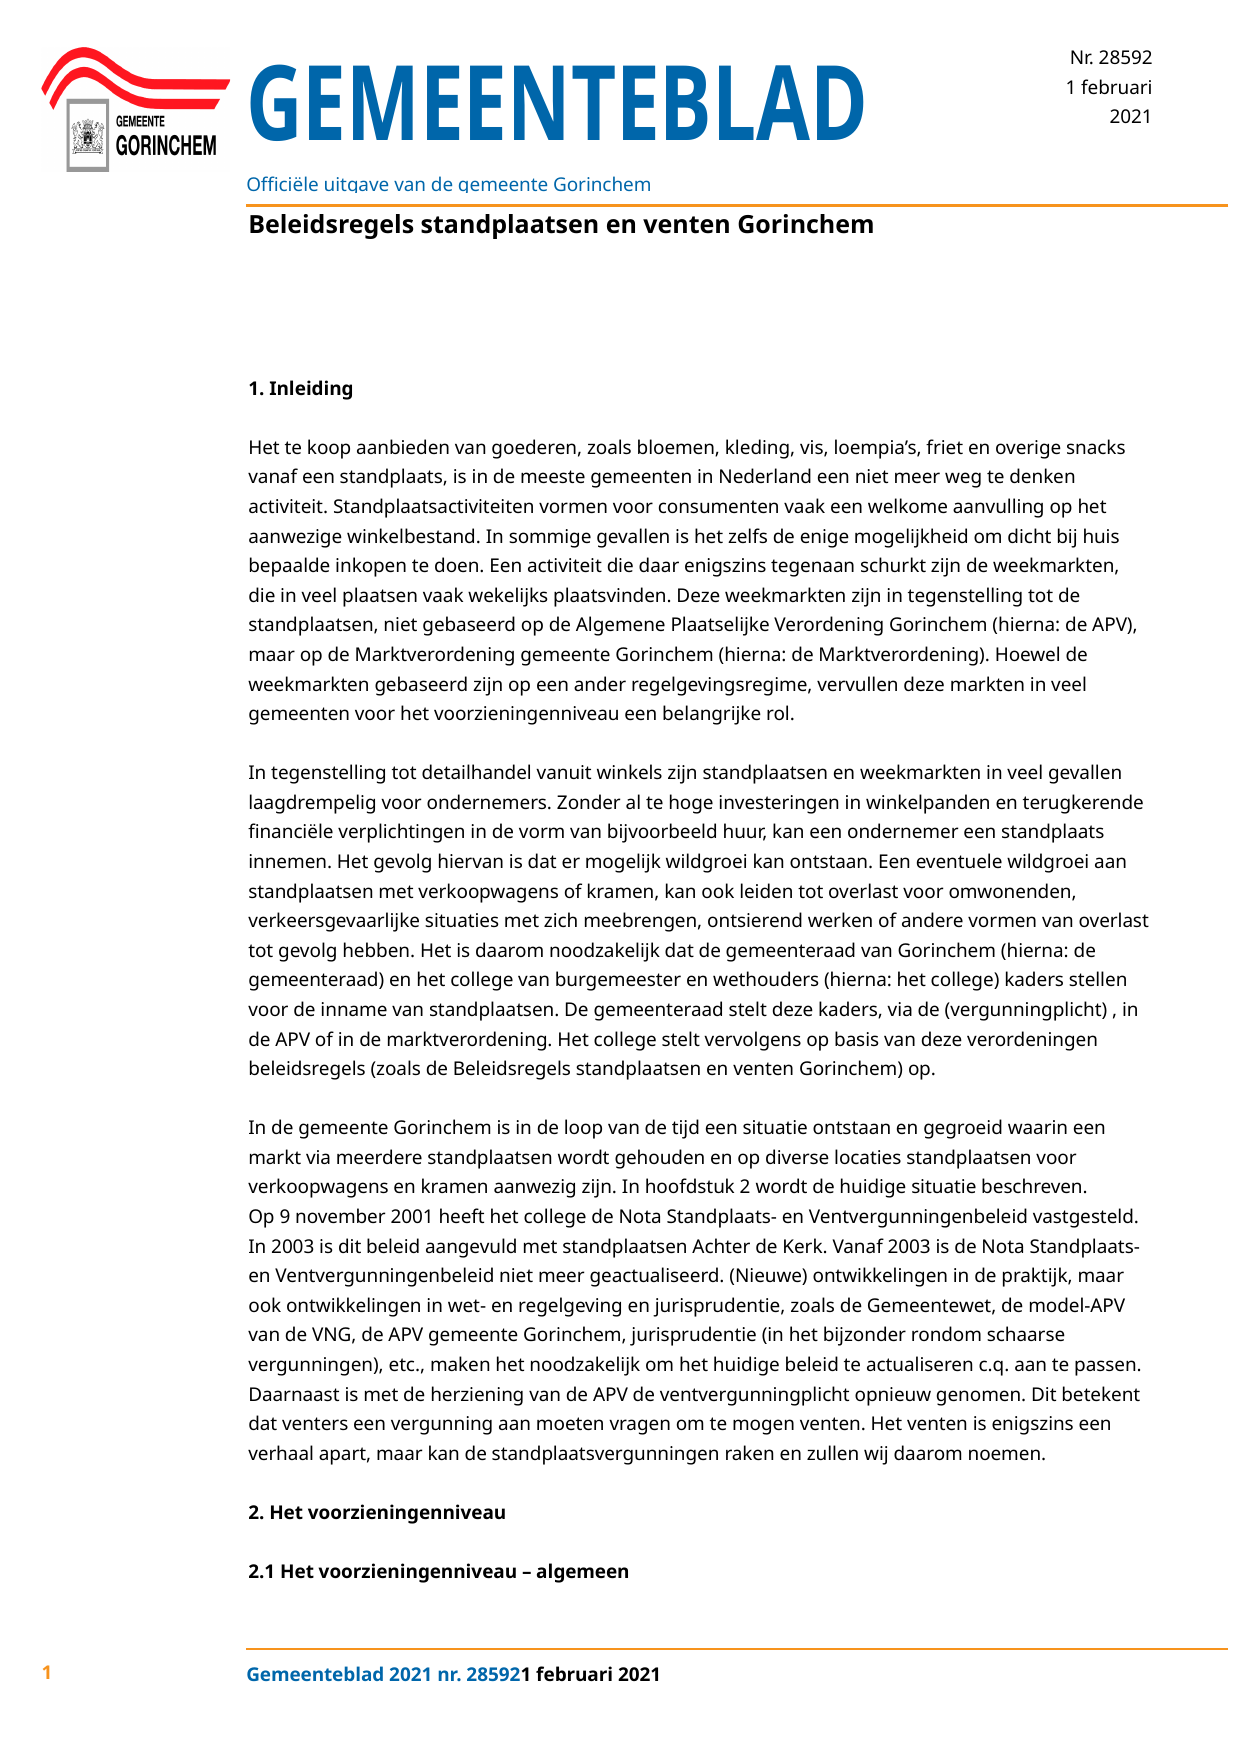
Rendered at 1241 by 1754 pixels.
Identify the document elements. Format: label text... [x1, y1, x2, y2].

text 1. Inleiding [248, 375, 1152, 401]
text In tegenstelling tot detailhandel vanuit winkels zijn standplaatsen en weekmarkten in veel gevallen laagdrempelig voor ondernemers. Zonder al te hoge investeringen in winkelpanden en terugkerende financiële verplichtingen in de vorm van bijvoorbeeld huur, kan een ondernemer een standplaats innemen. Het gevolg hiervan is dat er mogelijk wildgroei kan ontstaan. Een eventuele wildgroei aan standplaatsen met verkoopwagens of kramen, kan ook leiden tot overlast voor omwonenden, verkeersgevaarlijke situaties met zich meebrengen, ontsierend werken of andere vormen van overlast tot gevolg hebben. Het is daarom noodzakelijk dat de gemeenteraad van Gorinchem (hierna: de gemeenteraad) en het college van burgemeester en wethouders (hierna: het college) kaders stellen voor de inname van standplaatsen. De gemeenteraad stelt deze kaders, via de (vergunningplicht) , in de APV of in de marktverordening. Het college stelt vervolgens op basis van deze verordeningen beleidsregels (zoals de Beleidsregels standplaatsen en venten Gorinchem) op. [248, 759, 1152, 1081]
text 2.1 Het voorzieningenniveau – algemeen [248, 1558, 1152, 1584]
picture [41, 47, 231, 172]
text 2. Het voorzieningenniveau [248, 1499, 1152, 1525]
text Het te koop aanbieden van goederen, zoals bloemen, kleding, vis, loempia’s, friet en overige snacks vanaf een standplaats, is in de meeste gemeenten in Nederland een niet meer weg te denken activiteit. Standplaatsactiviteiten vormen voor consumenten vaak een welkome aanvulling op het aanwezige winkelbestand. In sommige gevallen is het zelfs de enige mogelijkheid om dicht bij huis bepaalde inkopen te doen. Een activiteit die daar enigszins tegenaan schurkt zijn de weekmarkten, die in veel plaatsen vaak wekelijks plaatsvinden. Deze weekmarkten zijn in tegenstelling tot de standplaatsen, niet gebaseerd op de Algemene Plaatselijke Verordening Gorinchem (hierna: de APV), maar op de Marktverordening gemeente Gorinchem (hierna: de Marktverordening). Hoewel de weekmarkten gebaseerd zijn op een ander regelgevingsregime, vervullen deze markten in veel gemeenten voor het voorzieningenniveau een belangrijke rol. [248, 434, 1152, 726]
text Beleidsregels standplaatsen en venten Gorinchem [248, 207, 1152, 241]
text In de gemeente Gorinchem is in de loop van de tijd een situatie ontstaan en gegroeid waarin een markt via meerdere standplaatsen wordt gehouden en op diverse locaties standplaatsen voor verkoopwagens en kramen aanwezig zijn. In hoofdstuk 2 wordt de huidige situatie beschreven. [248, 1114, 1152, 1199]
text Op 9 november 2001 heeft het college de Nota Standplaats- en Ventvergunningenbeleid vastgesteld. In 2003 is dit beleid aangevuld met standplaatsen Achter de Kerk. Vanaf 2003 is de Nota Standplaats- en Ventvergunningenbeleid niet meer geactualiseerd. (Nieuwe) ontwikkelingen in de praktijk, maar ook ontwikkelingen in wet- en regelgeving en jurisprudentie, zoals de Gemeentewet, de model-APV van de VNG, de APV gemeente Gorinchem, jurisprudentie (in het bijzonder rondom schaarse vergunningen), etc., maken het noodzakelijk om het huidige beleid te actualiseren c.q. aan te passen. Daarnaast is met de herziening van de APV de ventvergunningplicht opnieuw genomen. Dit betekent dat venters een vergunning aan moeten vragen om te mogen venten. Het venten is enigszins een verhaal apart, maar kan de standplaatsvergunningen raken en zullen wij daarom noemen. [248, 1203, 1152, 1466]
